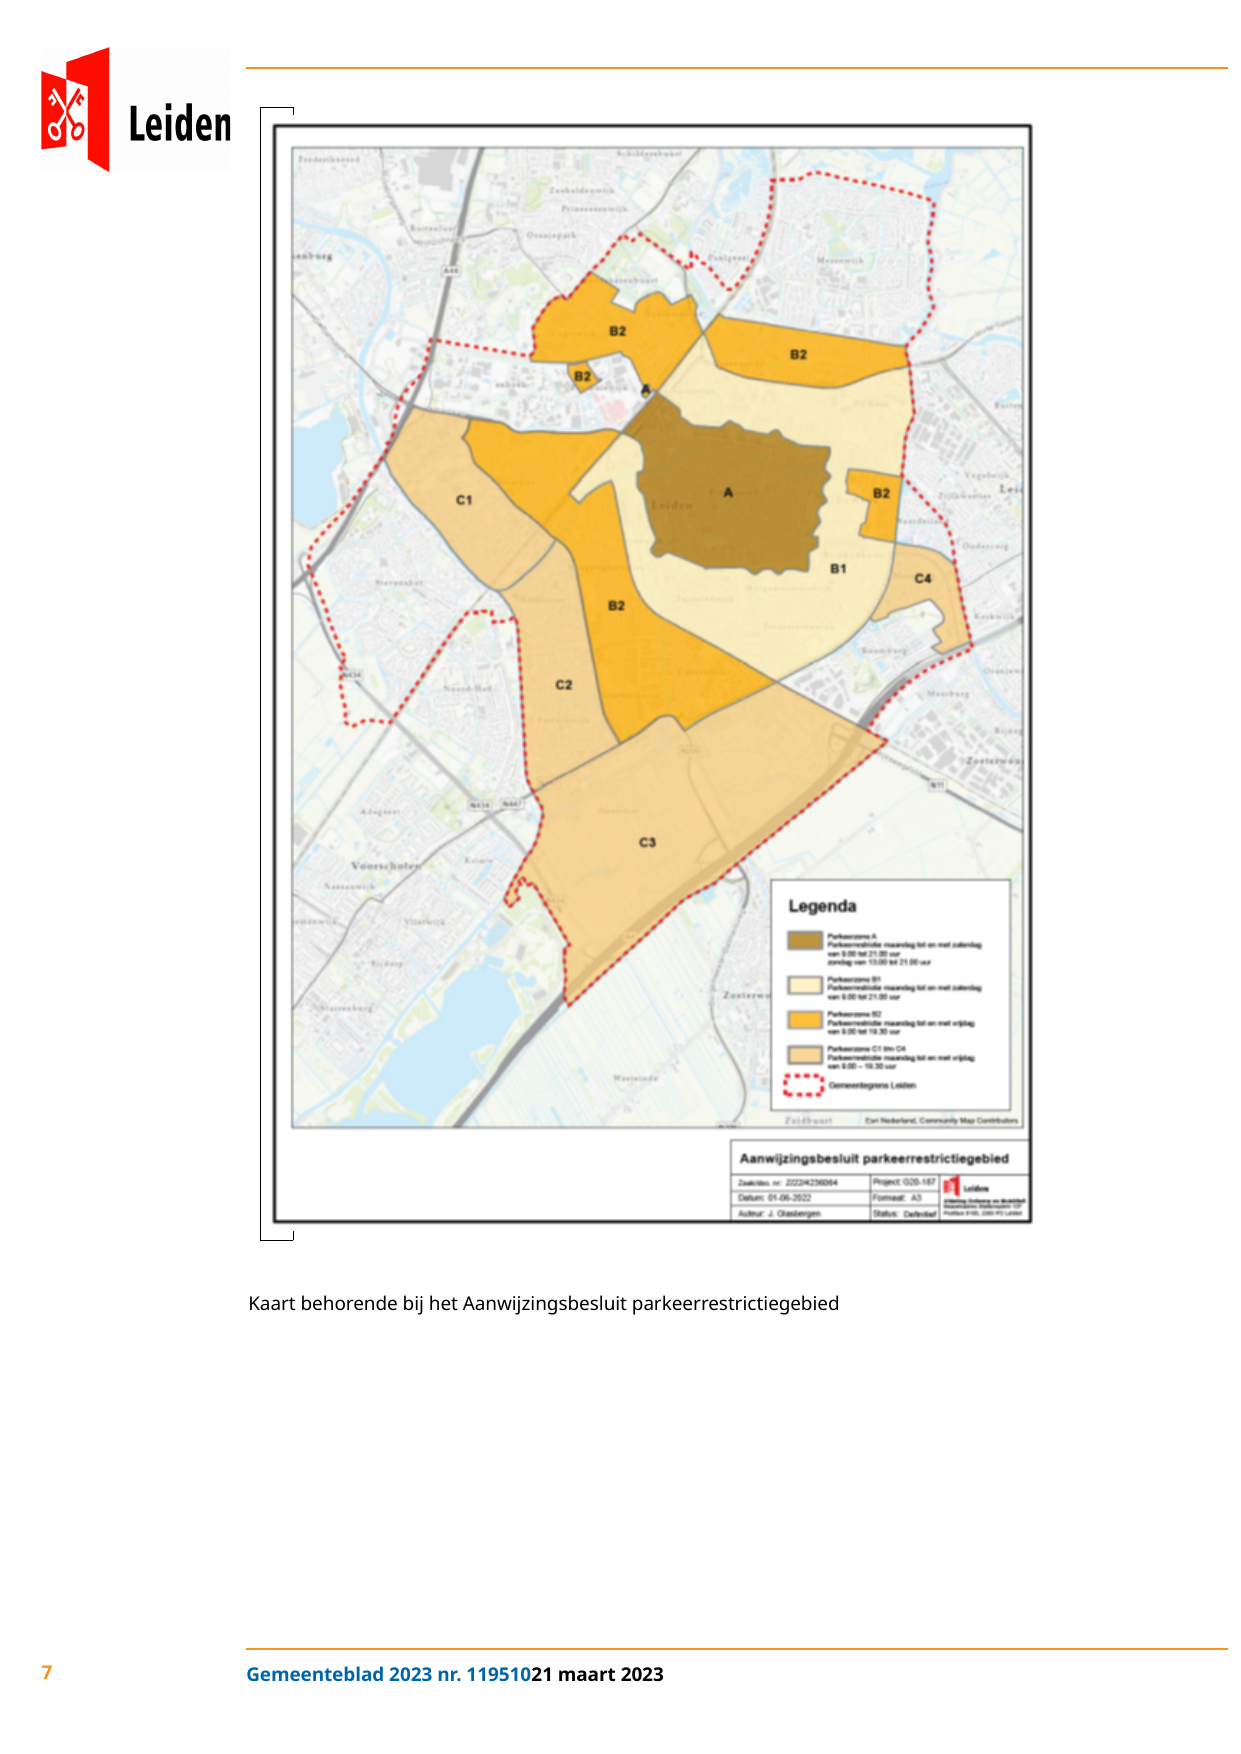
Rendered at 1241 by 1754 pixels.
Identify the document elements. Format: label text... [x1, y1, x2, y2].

picture [41, 47, 231, 172]
picture [268, 115, 1036, 1231]
text Kaart behorende bij het Aanwijzingsbesluit parkeerrestrictiegebied [248, 1291, 1152, 1316]
